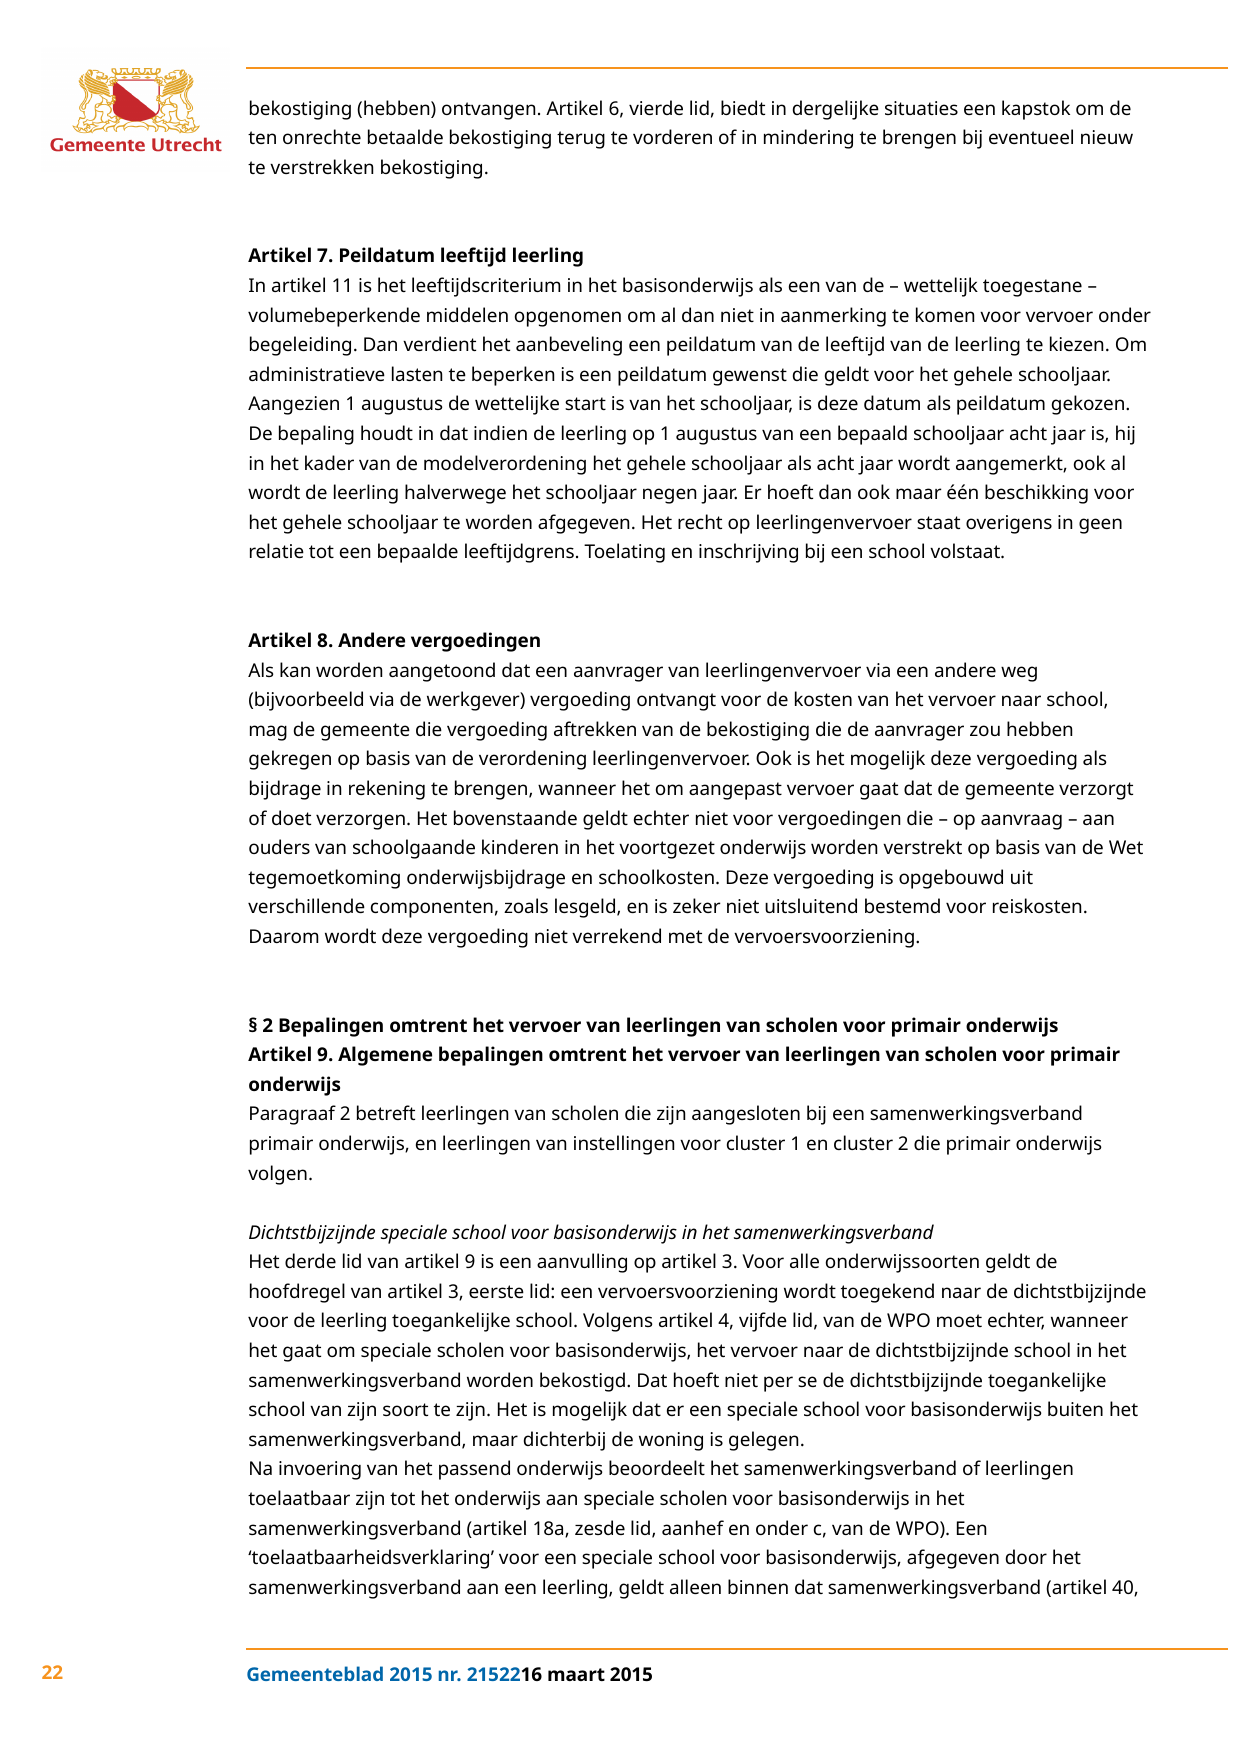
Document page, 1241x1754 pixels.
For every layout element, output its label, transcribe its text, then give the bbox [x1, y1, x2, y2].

text Het derde lid van artikel 9 is een aanvulling op artikel 3. Voor alle onderwijssoorten geldt de hoofdregel van artikel 3, eerste lid: een vervoersvoorziening wordt toegekend naar de dichtstbijzijnde voor de leerling toegankelijke school. Volgens artikel 4, vijfde lid, van de WPO moet echter, wanneer het gaat om speciale scholen voor basisonderwijs, het vervoer naar de dichtstbijzijnde school in het samenwerkingsverband worden bekostigd. Dat hoeft niet per se de dichtstbijzijnde toegankelijke school van zijn soort te zijn. Het is mogelijk dat er een speciale school voor basisonderwijs buiten het samenwerkingsverband, maar dichterbij de woning is gelegen. [248, 1248, 1152, 1452]
text Als kan worden aangetoond dat een aanvrager van leerlingenvervoer via een andere weg (bijvoorbeeld via de werkgever) vergoeding ontvangt voor de kosten van het vervoer naar school, mag de gemeente die vergoeding aftrekken van de bekostiging die de aanvrager zou hebben gekregen op basis van de verordening leerlingenvervoer. Ook is het mogelijk deze vergoeding als bijdrage in rekening te brengen, wanneer het om aangepast vervoer gaat dat de gemeente verzorgt of doet verzorgen. Het bovenstaande geldt echter niet voor vergoedingen die – op aanvraag – aan ouders van schoolgaande kinderen in het voortgezet onderwijs worden verstrekt op basis van de Wet tegemoetkoming onderwijsbijdrage en schoolkosten. Deze vergoeding is opgebouwd uit verschillende componenten, zoals lesgeld, en is zeker niet uitsluitend bestemd voor reiskosten. Daarom wordt deze vergoeding niet verrekend met de vervoersvoorziening. [248, 657, 1152, 949]
text Paragraaf 2 betreft leerlingen van scholen die zijn aangesloten bij een samenwerkingsverband primair onderwijs, en leerlingen van instellingen voor cluster 1 en cluster 2 die primair onderwijs volgen. [248, 1101, 1152, 1186]
text Artikel 7. Peildatum leeftijd leerling [248, 243, 1152, 268]
text § 2 Bepalingen omtrent het vervoer van leerlingen van scholen voor primair onderwijs [248, 1012, 1152, 1038]
text Artikel 9. Algemene bepalingen omtrent het vervoer van leerlingen van scholen voor primair onderwijs [248, 1041, 1152, 1097]
picture [41, 47, 231, 172]
text Artikel 8. Andere vergoedingen [248, 627, 1152, 653]
text In artikel 11 is het leeftijdscriterium in het basisonderwijs als een van de – wettelijk toegestane – volumebeperkende middelen opgenomen om al dan niet in aanmerking te komen voor vervoer onder begeleiding. Dan verdient het aanbeveling een peildatum van de leeftijd van de leerling te kiezen. Om administratieve lasten te beperken is een peildatum gewenst die geldt voor het gehele schooljaar. Aangezien 1 augustus de wettelijke start is van het schooljaar, is deze datum als peildatum gekozen. De bepaling houdt in dat indien de leerling op 1 augustus van een bepaald schooljaar acht jaar is, hij in het kader van de modelverordening het gehele schooljaar als acht jaar wordt aangemerkt, ook al wordt de leerling halverwege het schooljaar negen jaar. Er hoeft dan ook maar één beschikking voor het gehele schooljaar te worden afgegeven. Het recht op leerlingenvervoer staat overigens in geen relatie tot een bepaalde leeftijdgrens. Toelating en inschrijving bij een school volstaat. [248, 272, 1152, 564]
text Na invoering van het passend onderwijs beoordeelt het samenwerkingsverband of leerlingen toelaatbaar zijn tot het onderwijs aan speciale scholen voor basisonderwijs in het samenwerkingsverband (artikel 18a, zesde lid, aanhef en onder c, van de WPO). Een ‘toelaatbaarheidsverklaring’ voor een speciale school voor basisonderwijs, afgegeven door het samenwerkingsverband aan een leerling, geldt alleen binnen dat samenwerkingsverband (artikel 40, [248, 1456, 1152, 1600]
text Dichtstbijzijnde speciale school voor basisonderwijs in het samenwerkingsverband [248, 1219, 1152, 1245]
text bekostiging (hebben) ontvangen. Artikel 6, vierde lid, biedt in dergelijke situaties een kapstok om de ten onrechte betaalde bekostiging terug te vorderen of in mindering te brengen bij eventueel nieuw te verstrekken bekostiging. [248, 95, 1152, 180]
